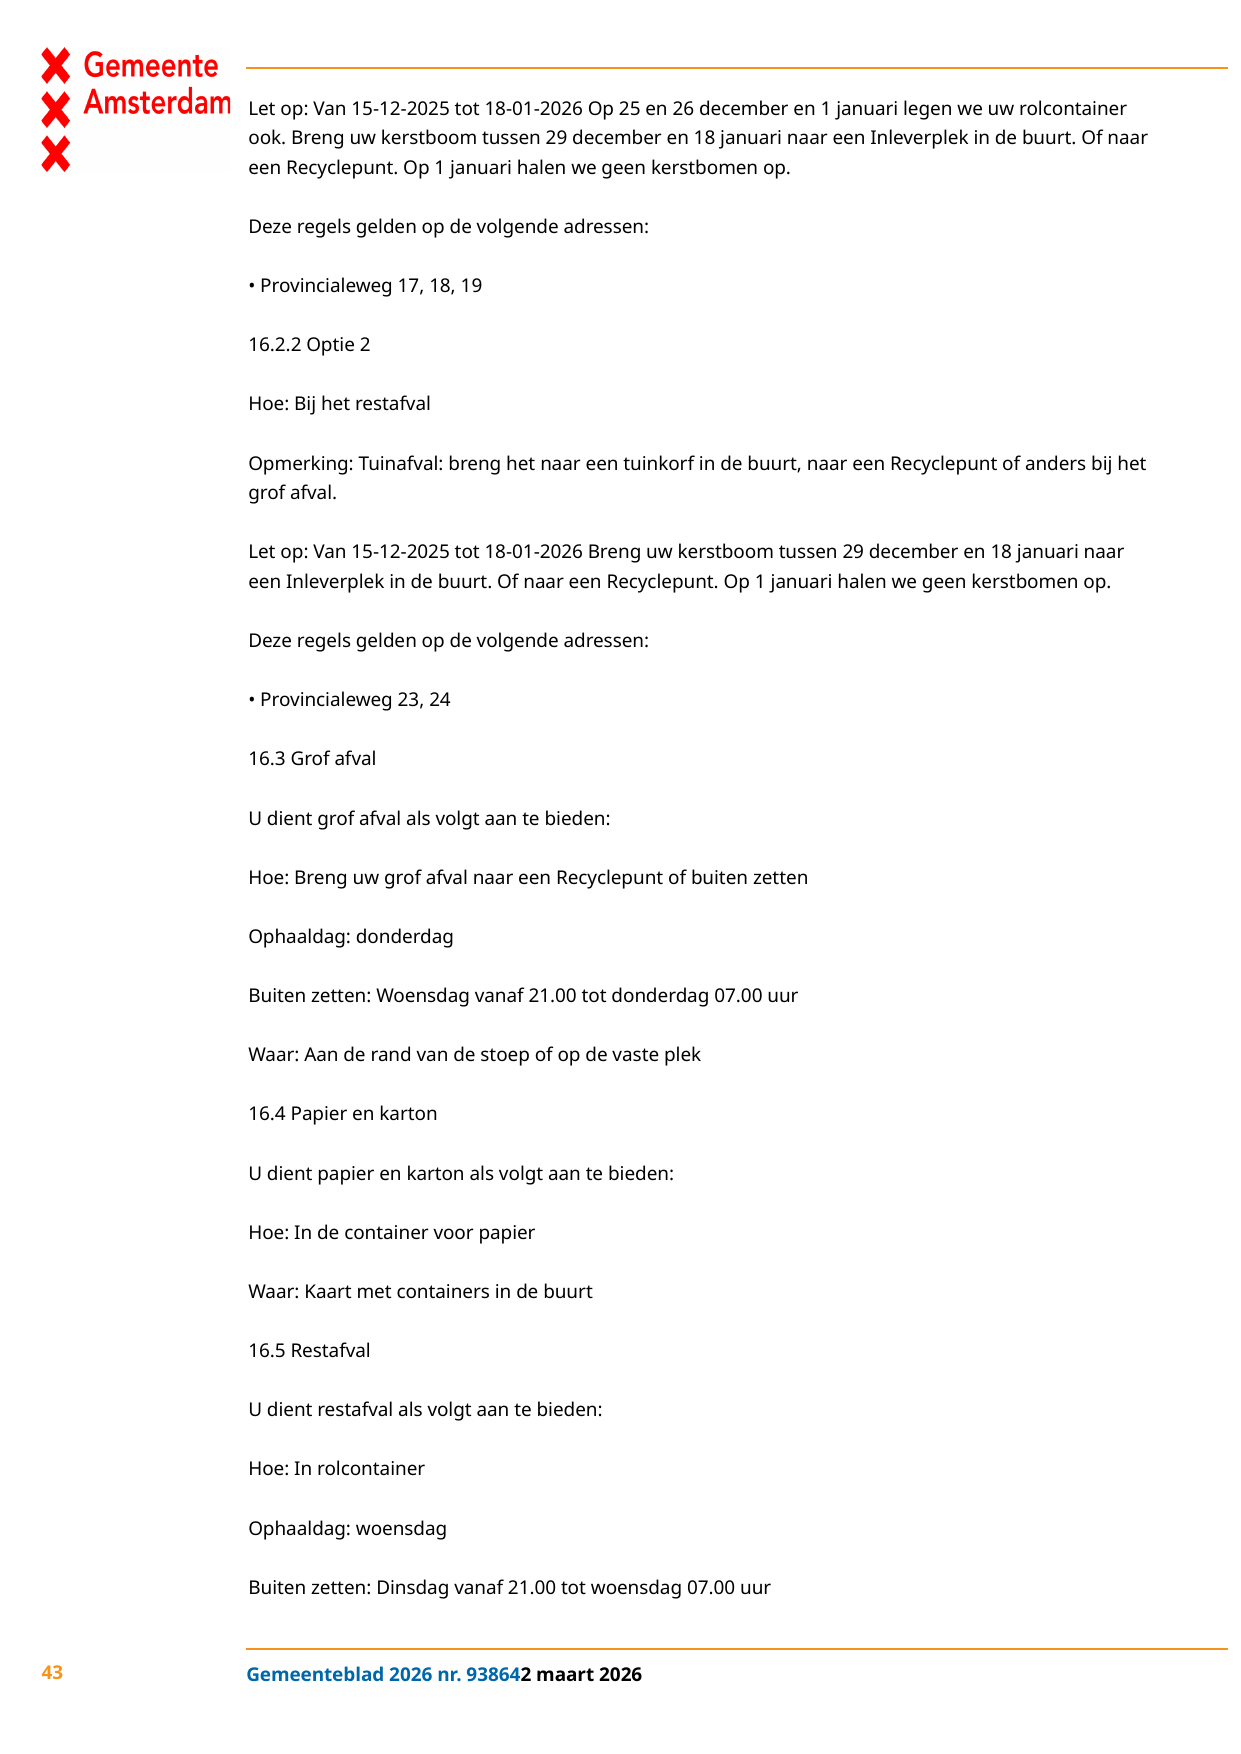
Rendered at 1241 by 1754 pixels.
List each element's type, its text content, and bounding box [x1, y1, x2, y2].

text Let op: Van 15-12-2025 tot 18-01-2026 Op 25 en 26 december en 1 januari legen we uw rolcontainer ook. Breng uw kerstboom tussen 29 december en 18 januari naar een Inleverplek in de buurt. Of naar een Recyclepunt. Op 1 januari halen we geen kerstbomen op. [248, 95, 1152, 180]
text 16.4 Papier en karton [248, 1101, 1152, 1126]
text Opmerking: Tuinafval: breng het naar een tuinkorf in de buurt, naar een Recyclepunt of anders bij het grof afval. [248, 450, 1152, 505]
text U dient restafval als volgt aan te bieden: [248, 1396, 1152, 1422]
text Hoe: Bij het restafval [248, 391, 1152, 416]
text Deze regels gelden op de volgende adressen: [248, 627, 1152, 653]
text Ophaaldag: woensdag [248, 1515, 1152, 1541]
text 16.5 Restafval [248, 1337, 1152, 1363]
text Hoe: In de container voor papier [248, 1219, 1152, 1245]
text Ophaaldag: donderdag [248, 923, 1152, 949]
text Deze regels gelden op de volgende adressen: [248, 213, 1152, 239]
text Buiten zetten: Woensdag vanaf 21.00 tot donderdag 07.00 uur [248, 982, 1152, 1008]
text • Provincialeweg 23, 24 [248, 686, 1152, 712]
text 16.2.2 Optie 2 [248, 331, 1152, 357]
text U dient papier en karton als volgt aan te bieden: [248, 1160, 1152, 1186]
text Hoe: Breng uw grof afval naar een Recyclepunt of buiten zetten [248, 864, 1152, 890]
text 16.3 Grof afval [248, 746, 1152, 771]
text Waar: Kaart met containers in de buurt [248, 1278, 1152, 1304]
text Buiten zetten: Dinsdag vanaf 21.00 tot woensdag 07.00 uur [248, 1574, 1152, 1600]
picture [41, 47, 231, 172]
text U dient grof afval als volgt aan te bieden: [248, 805, 1152, 831]
text Waar: Aan de rand van de stoep of op de vaste plek [248, 1041, 1152, 1067]
text • Provincialeweg 17, 18, 19 [248, 272, 1152, 298]
text Let op: Van 15-12-2025 tot 18-01-2026 Breng uw kerstboom tussen 29 december en 18 januari naar een Inleverplek in de buurt. Of naar een Recyclepunt. Op 1 januari halen we geen kerstbomen op. [248, 538, 1152, 594]
text Hoe: In rolcontainer [248, 1456, 1152, 1481]
